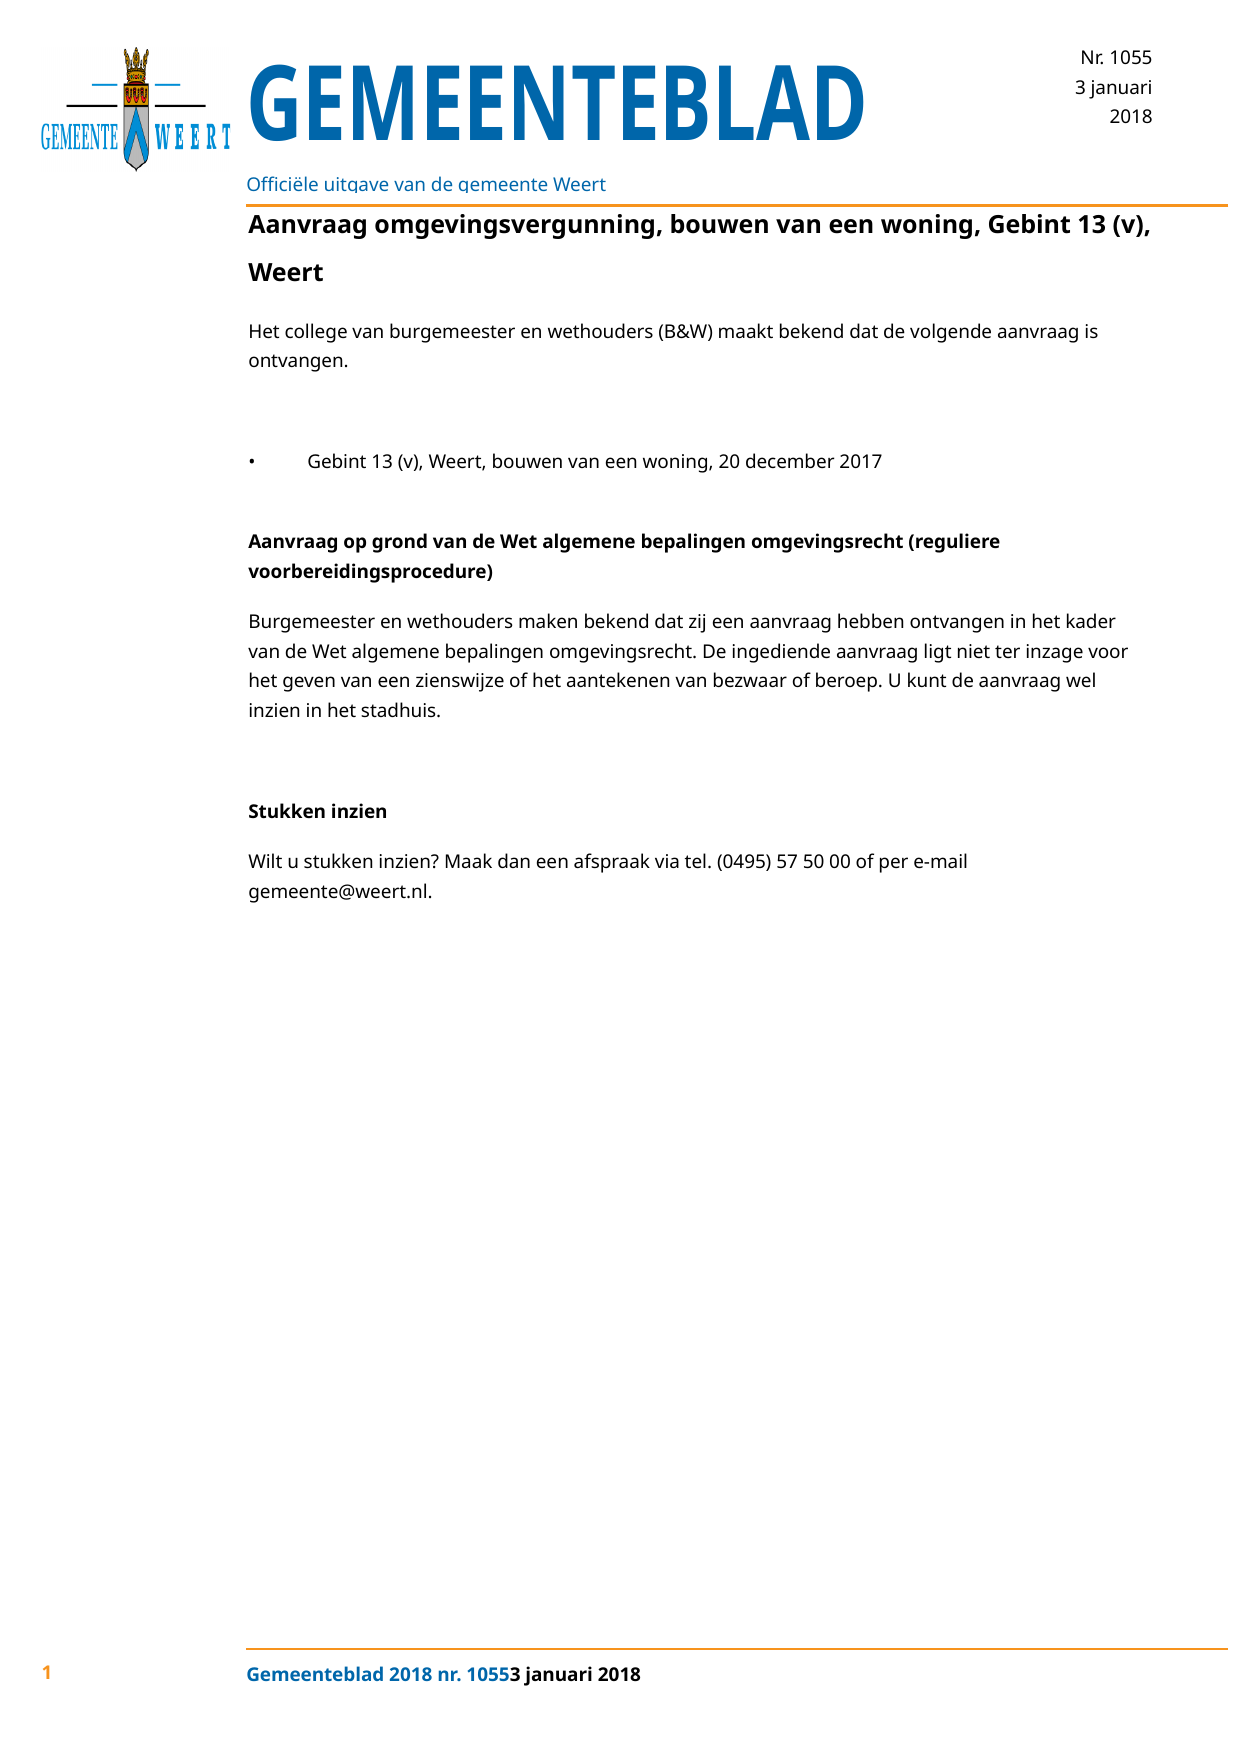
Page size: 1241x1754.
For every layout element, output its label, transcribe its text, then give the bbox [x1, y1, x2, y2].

list Gebint 13 (v), Weert, bouwen van een woning, 20 december 2017 [248, 448, 1152, 474]
picture [41, 47, 231, 172]
text Wilt u stukken inzien? Maak dan een afspraak via tel. (0495) 57 50 00 of per e-mail gemeente@weert.nl. [248, 848, 1152, 904]
text Stukken inzien [248, 798, 1152, 824]
text Aanvraag omgevingsvergunning, bouwen van een woning, Gebint 13 (v), Weert [248, 207, 1152, 288]
text Het college van burgemeester en wethouders (B&W) maakt bekend dat de volgende aanvraag is ontvangen. [248, 318, 1152, 373]
text Burgemeester en wethouders maken bekend dat zij een aanvraag hebben ontvangen in het kader van de Wet algemene bepalingen omgevingsrecht. De ingediende aanvraag ligt niet ter inzage voor het geven van een zienswijze of het aantekenen van bezwaar of beroep. U kunt de aanvraag wel inzien in het stadhuis. [248, 608, 1152, 723]
text Aanvraag op grond van de Wet algemene bepalingen omgevingsrecht (reguliere voorbereidingsprocedure) [248, 528, 1152, 584]
